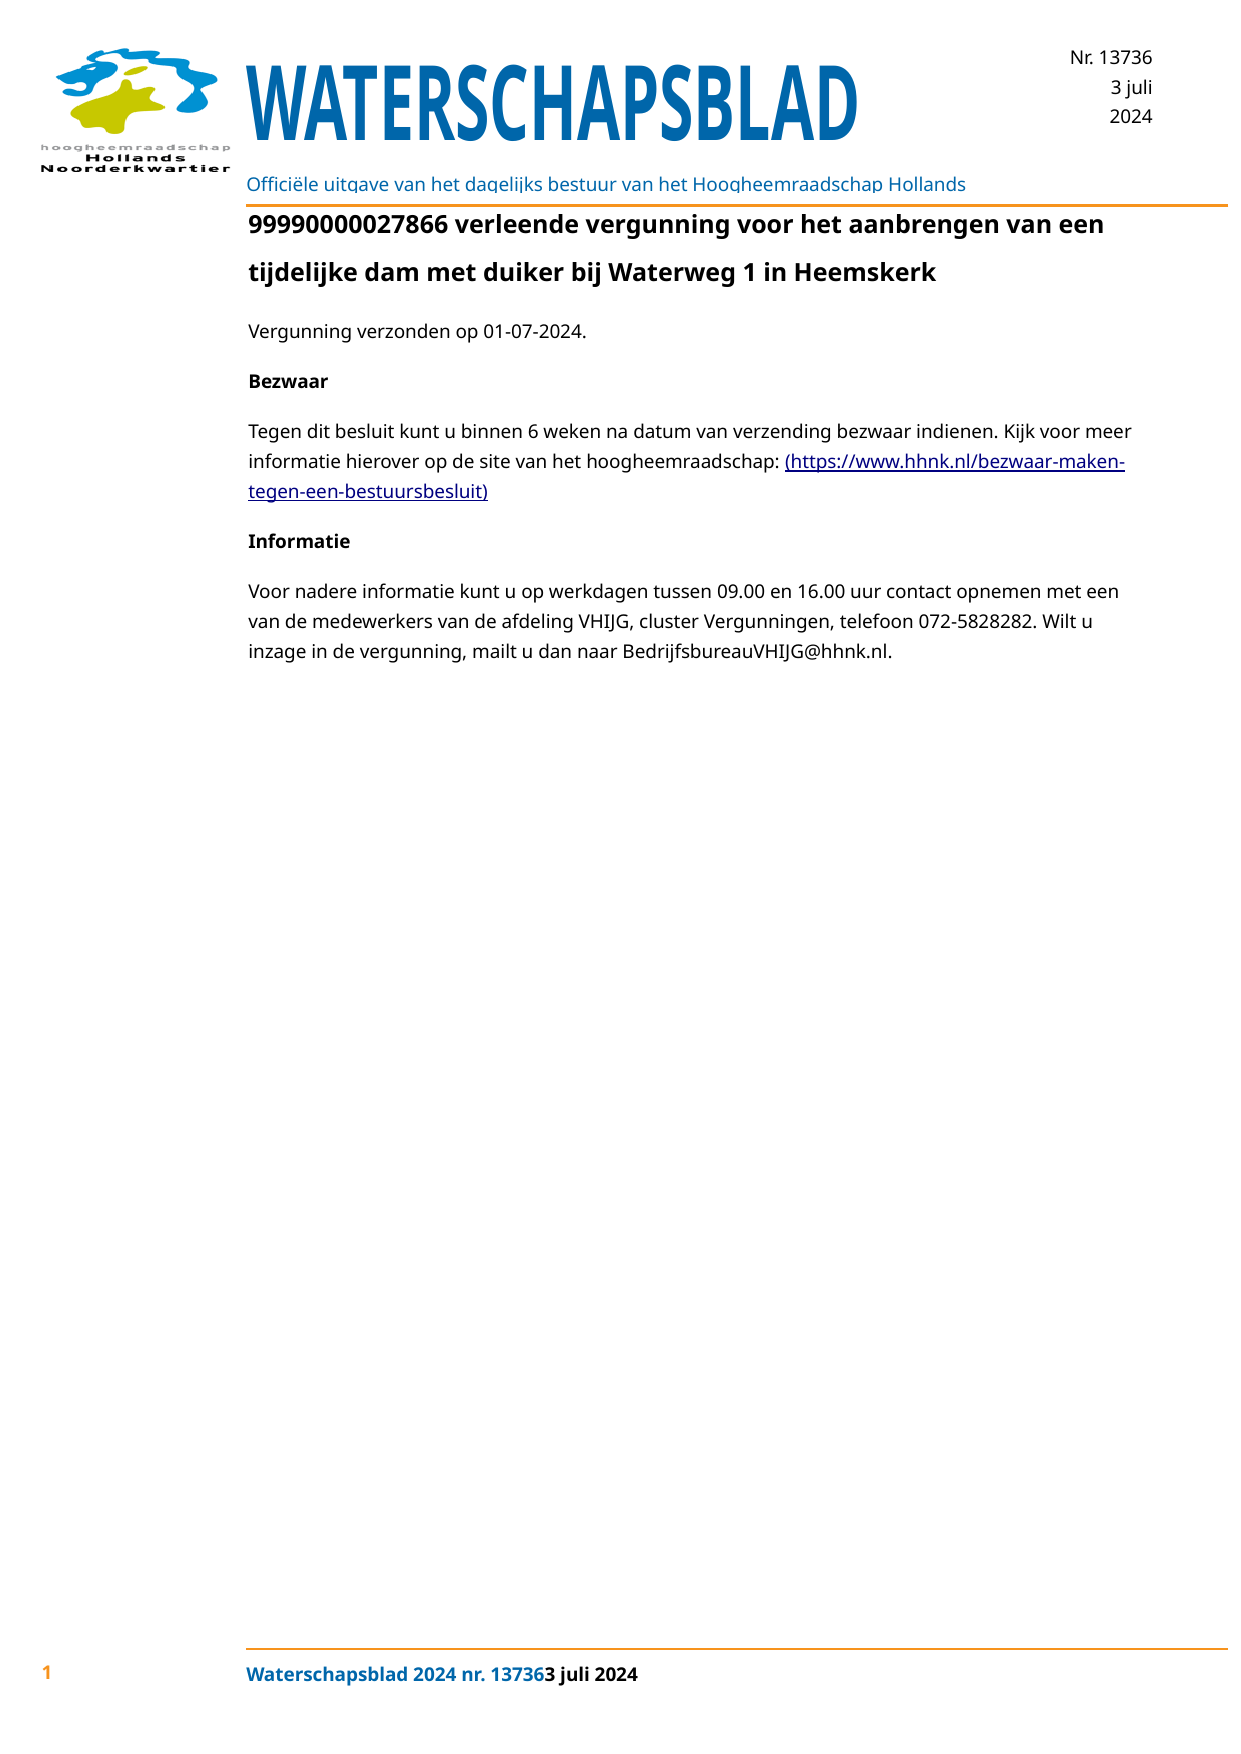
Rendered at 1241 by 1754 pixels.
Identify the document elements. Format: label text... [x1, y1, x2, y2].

text Bezwaar [248, 368, 1152, 394]
text Tegen dit besluit kunt u binnen 6 weken na datum van verzending bezwaar indienen. Kijk voor meer informatie hierover op de site van het hoogheemraadschap: (https://www.hhnk.nl/bezwaar-maken-tegen-een-bestuursbesluit) [248, 419, 1152, 504]
text Voor nadere informatie kunt u op werkdagen tussen 09.00 en 16.00 uur contact opnemen met een van de medewerkers van de afdeling VHIJG, cluster Vergunningen, telefoon 072-5828282. Wilt u inzage in de vergunning, mailt u dan naar BedrijfsbureauVHIJG@hhnk.nl. [248, 579, 1152, 664]
text Informatie [248, 528, 1152, 554]
picture [41, 47, 231, 172]
text 99990000027866 verleende vergunning voor het aanbrengen van een tijdelijke dam met duiker bij Waterweg 1 in Heemskerk [248, 207, 1152, 288]
text Vergunning verzonden op 01-07-2024. [248, 318, 1152, 344]
